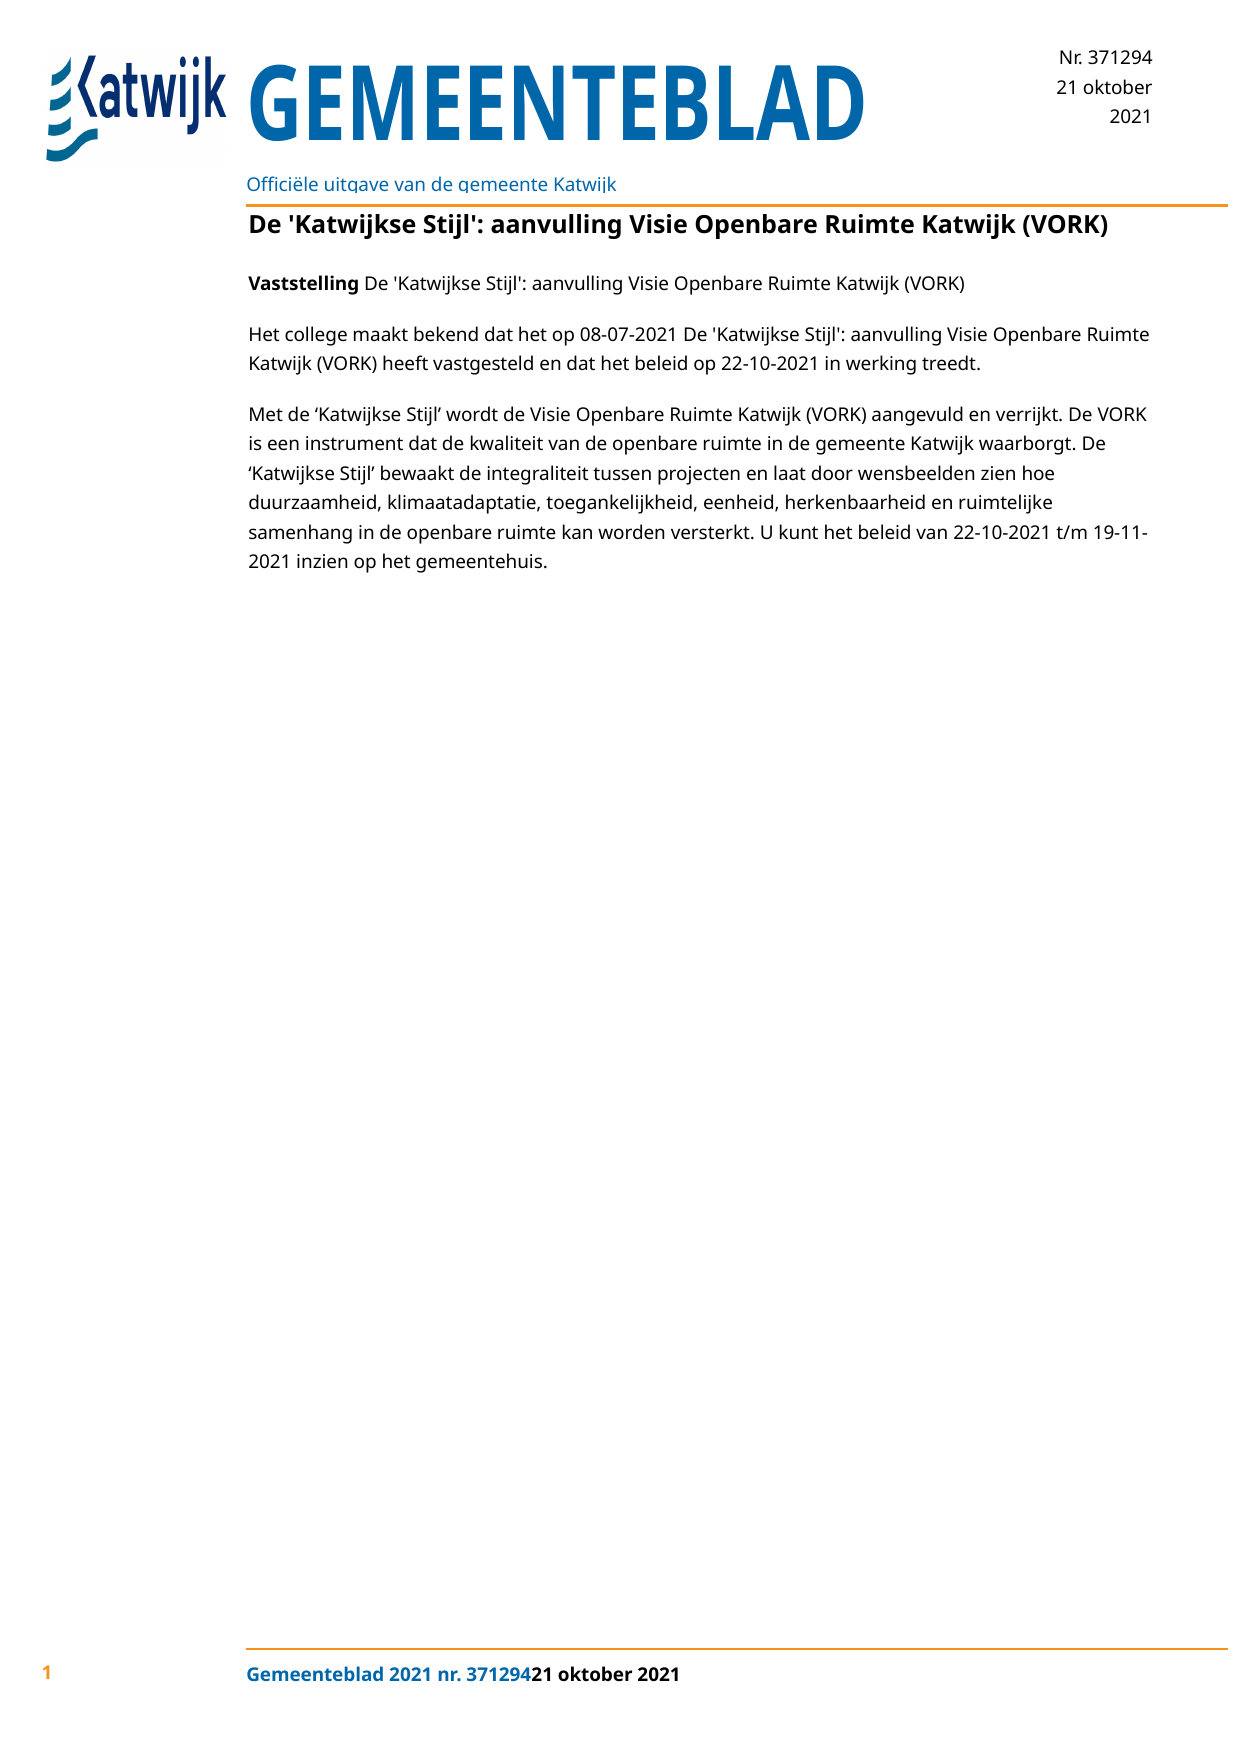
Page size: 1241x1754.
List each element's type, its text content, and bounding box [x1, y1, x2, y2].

text Met de ‘Katwijkse Stijl’ wordt de Visie Openbare Ruimte Katwijk (VORK) aangevuld en verrijkt. De VORK is een instrument dat de kwaliteit van de openbare ruimte in de gemeente Katwijk waarborgt. De ‘Katwijkse Stijl’ bewaakt de integraliteit tussen projecten en laat door wensbeelden zien hoe duurzaamheid, klimaatadaptatie, toegankelijkheid, eenheid, herkenbaarheid en ruimtelijke samenhang in de openbare ruimte kan worden versterkt. U kunt het beleid van 22-10-2021 t/m 19-11-2021 inzien op het gemeentehuis. [248, 401, 1152, 574]
text De 'Katwijkse Stijl': aanvulling Visie Openbare Ruimte Katwijk (VORK) [248, 207, 1152, 241]
text Het college maakt bekend dat het op 08-07-2021 De 'Katwijkse Stijl': aanvulling Visie Openbare Ruimte Katwijk (VORK) heeft vastgesteld en dat het beleid op 22-10-2021 in werking treedt. [248, 321, 1152, 376]
picture [41, 47, 231, 172]
text Vaststelling De 'Katwijkse Stijl': aanvulling Visie Openbare Ruimte Katwijk (VORK) [248, 270, 1152, 296]
